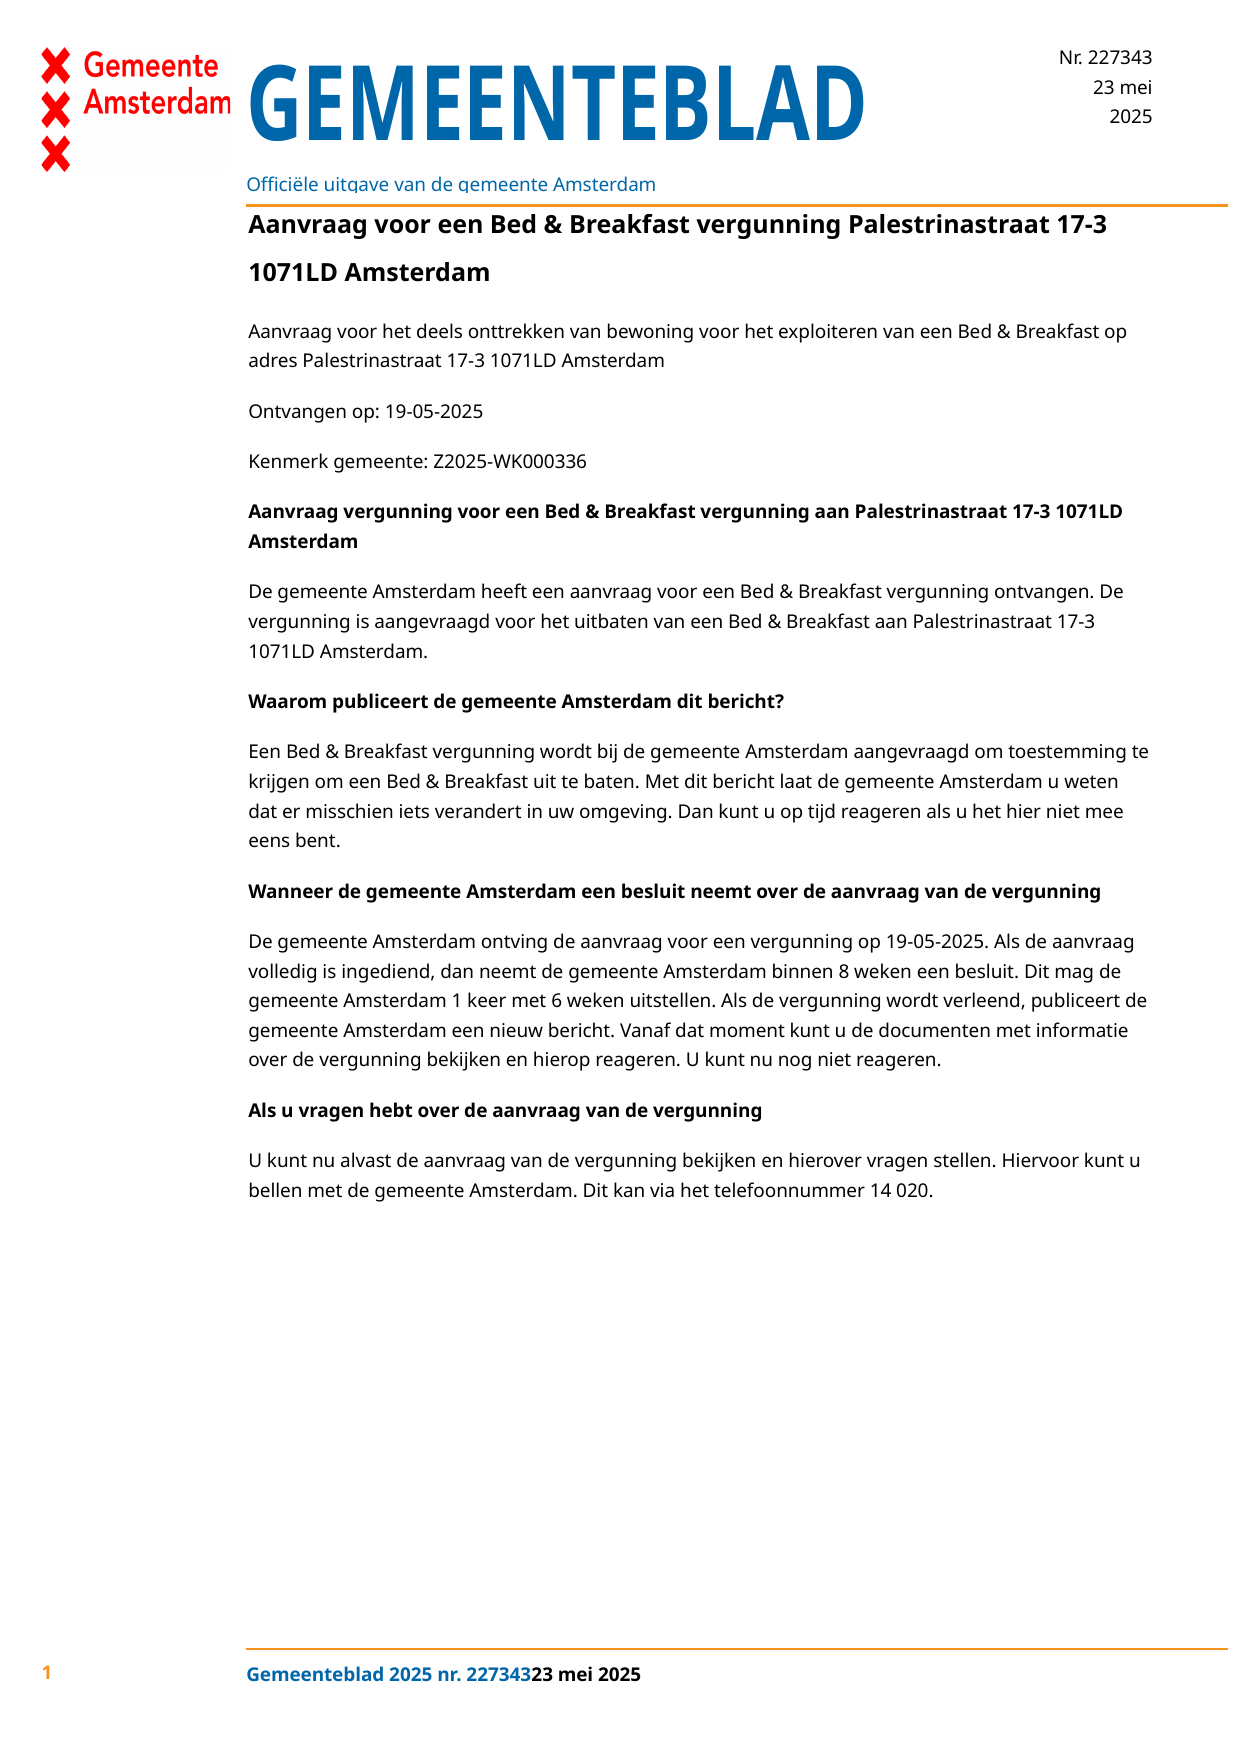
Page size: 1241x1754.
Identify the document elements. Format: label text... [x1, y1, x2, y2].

text De gemeente Amsterdam heeft een aanvraag voor een Bed & Breakfast vergunning ontvangen. De vergunning is aangevraagd voor het uitbaten van een Bed & Breakfast aan Palestrinastraat 17-3 1071LD Amsterdam. [248, 579, 1152, 664]
text Wanneer de gemeente Amsterdam een besluit neemt over de aanvraag van de vergunning [248, 878, 1152, 904]
text Kenmerk gemeente: Z2025-WK000336 [248, 448, 1152, 474]
text Een Bed & Breakfast vergunning wordt bij de gemeente Amsterdam aangevraagd om toestemming te krijgen om een Bed & Breakfast uit te baten. Met dit bericht laat de gemeente Amsterdam u weten dat er misschien iets verandert in uw omgeving. Dan kunt u op tijd reageren als u het hier niet mee eens bent. [248, 739, 1152, 853]
picture [41, 47, 231, 172]
text U kunt nu alvast de aanvraag van de vergunning bekijken en hierover vragen stellen. Hiervoor kunt u bellen met de gemeente Amsterdam. Dit kan via het telefoonnummer 14 020. [248, 1147, 1152, 1203]
text De gemeente Amsterdam ontving de aanvraag voor een vergunning op 19-05-2025. Als de aanvraag volledig is ingediend, dan neemt de gemeente Amsterdam binnen 8 weken een besluit. Dit mag de gemeente Amsterdam 1 keer met 6 weken uitstellen. Als de vergunning wordt verleend, publiceert de gemeente Amsterdam een nieuw bericht. Vanaf dat moment kunt u de documenten met informatie over de vergunning bekijken en hierop reageren. U kunt nu nog niet reageren. [248, 928, 1152, 1072]
text Waarom publiceert de gemeente Amsterdam dit bericht? [248, 688, 1152, 714]
text Aanvraag voor het deels onttrekken van bewoning voor het exploiteren van een Bed & Breakfast op adres Palestrinastraat 17-3 1071LD Amsterdam [248, 318, 1152, 373]
text Als u vragen hebt over de aanvraag van de vergunning [248, 1097, 1152, 1123]
text Ontvangen op: 19-05-2025 [248, 398, 1152, 424]
text Aanvraag vergunning voor een Bed & Breakfast vergunning aan Palestrinastraat 17-3 1071LD Amsterdam [248, 499, 1152, 554]
text Aanvraag voor een Bed & Breakfast vergunning Palestrinastraat 17-3 1071LD Amsterdam [248, 207, 1152, 288]
